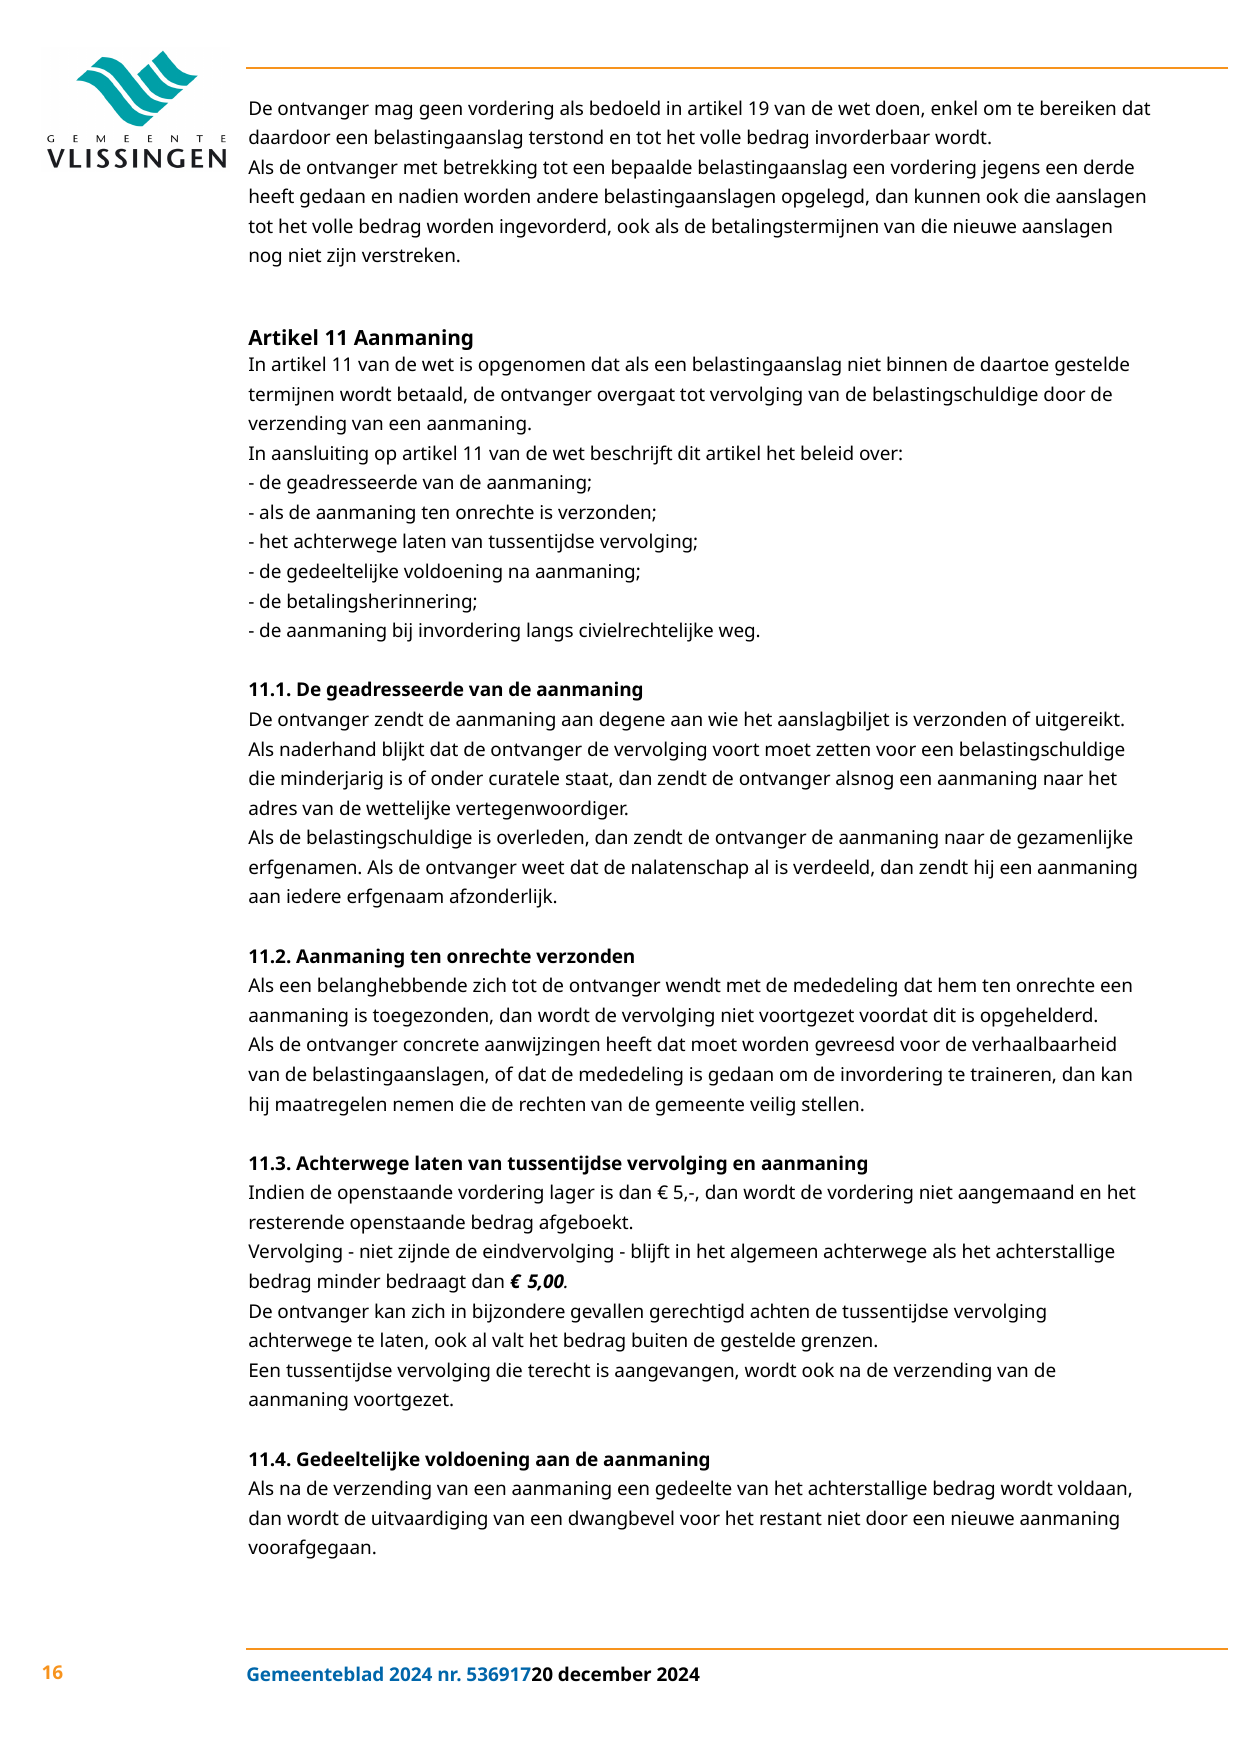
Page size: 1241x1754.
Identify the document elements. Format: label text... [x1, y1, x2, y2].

text - de aanmaning bij invordering langs civielrechtelijke weg. [248, 617, 1152, 643]
text De ontvanger kan zich in bijzondere gevallen gerechtigd achten de tussentijdse vervolging achterwege te laten, ook al valt het bedrag buiten de gestelde grenzen. [248, 1298, 1152, 1353]
text 11.3. Achterwege laten van tussentijdse vervolging en aanmaning [248, 1150, 1152, 1176]
text In artikel 11 van de wet is opgenomen dat als een belastingaanslag niet binnen de daartoe gestelde termijnen wordt betaald, de ontvanger overgaat tot vervolging van de belastingschuldige door de verzending van een aanmaning. [248, 351, 1152, 436]
picture [41, 47, 231, 172]
text 11.4. Gedeeltelijke voldoening aan de aanmaning [248, 1446, 1152, 1471]
text 11.1. De geadresseerde van de aanmaning [248, 677, 1152, 702]
text - als de aanmaning ten onrechte is verzonden; [248, 499, 1152, 525]
text De ontvanger mag geen vordering als bedoeld in artikel 19 van de wet doen, enkel om te bereiken dat daardoor een belastingaanslag terstond en tot het volle bedrag invorderbaar wordt. [248, 95, 1152, 150]
text Als na de verzending van een aanmaning een gedeelte van het achterstallige bedrag wordt voldaan, dan wordt de uitvaardiging van een dwangbevel voor het restant niet door een nieuwe aanmaning voorafgegaan. [248, 1475, 1152, 1560]
text Als de ontvanger concrete aanwijzingen heeft dat moet worden gevreesd voor de verhaalbaarheid van de belastingaanslagen, of dat de mededeling is gedaan om de invordering te traineren, dan kan hij maatregelen nemen die de rechten van de gemeente veilig stellen. [248, 1032, 1152, 1116]
text - het achterwege laten van tussentijdse vervolging; [248, 529, 1152, 554]
text Als de ontvanger met betrekking tot een bepaalde belastingaanslag een vordering jegens een derde heeft gedaan en nadien worden andere belastingaanslagen opgelegd, dan kunnen ook die aanslagen tot het volle bedrag worden ingevorderd, ook als de betalingstermijnen van die nieuwe aanslagen nog niet zijn verstreken. [248, 154, 1152, 268]
text Artikel 11 Aanmaning [248, 323, 1152, 351]
text Als naderhand blijkt dat de ontvanger de vervolging voort moet zetten voor een belastingschuldige die minderjarig is of onder curatele staat, dan zendt de ontvanger alsnog een aanmaning naar het adres van de wettelijke vertegenwoordiger. [248, 736, 1152, 821]
text Een tussentijdse vervolging die terecht is aangevangen, wordt ook na de verzending van de aanmaning voortgezet. [248, 1357, 1152, 1412]
text - de geadresseerde van de aanmaning; [248, 469, 1152, 495]
text Vervolging - niet zijnde de eindvervolging - blijft in het algemeen achterwege als het achterstallige bedrag minder bedraagt dan € 5,00. [248, 1239, 1152, 1294]
text De ontvanger zendt de aanmaning aan degene aan wie het aanslagbiljet is verzonden of uitgereikt. [248, 706, 1152, 732]
text 11.2. Aanmaning ten onrechte verzonden [248, 943, 1152, 968]
text - de gedeeltelijke voldoening na aanmaning; [248, 558, 1152, 584]
text In aansluiting op artikel 11 van de wet beschrijft dit artikel het beleid over: [248, 440, 1152, 466]
text Indien de openstaande vordering lager is dan € 5,-, dan wordt de vordering niet aangemaand en het resterende openstaande bedrag afgeboekt. [248, 1179, 1152, 1235]
text Als de belastingschuldige is overleden, dan zendt de ontvanger de aanmaning naar de gezamenlijke erfgenamen. Als de ontvanger weet dat de nalatenschap al is verdeeld, dan zendt hij een aanmaning aan iedere erfgenaam afzonderlijk. [248, 824, 1152, 909]
text Als een belanghebbende zich tot de ontvanger wendt met de mededeling dat hem ten onrechte een aanmaning is toegezonden, dan wordt de vervolging niet voortgezet voordat dit is opgehelderd. [248, 972, 1152, 1028]
text - de betalingsherinnering; [248, 588, 1152, 613]
